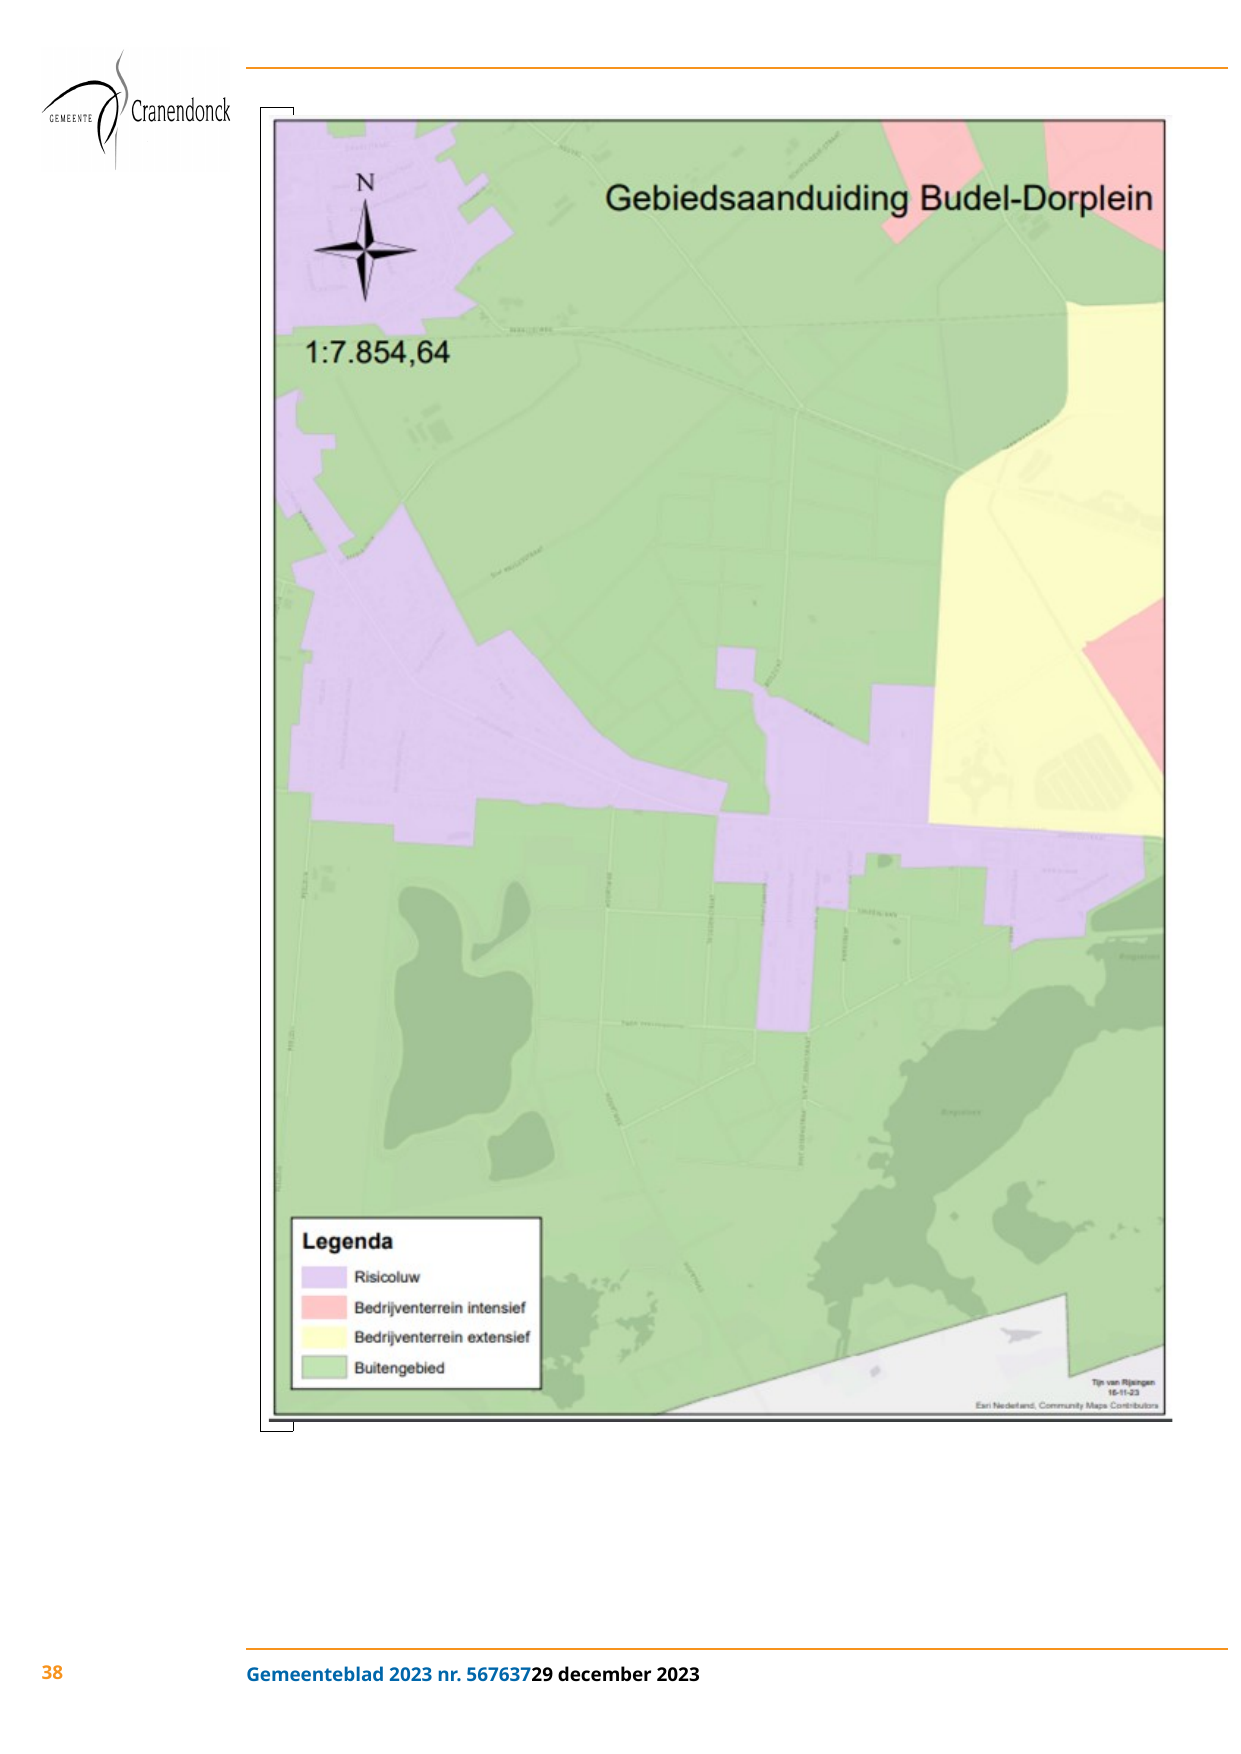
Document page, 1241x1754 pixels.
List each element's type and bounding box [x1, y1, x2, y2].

picture [268, 115, 1173, 1422]
picture [41, 47, 231, 172]
